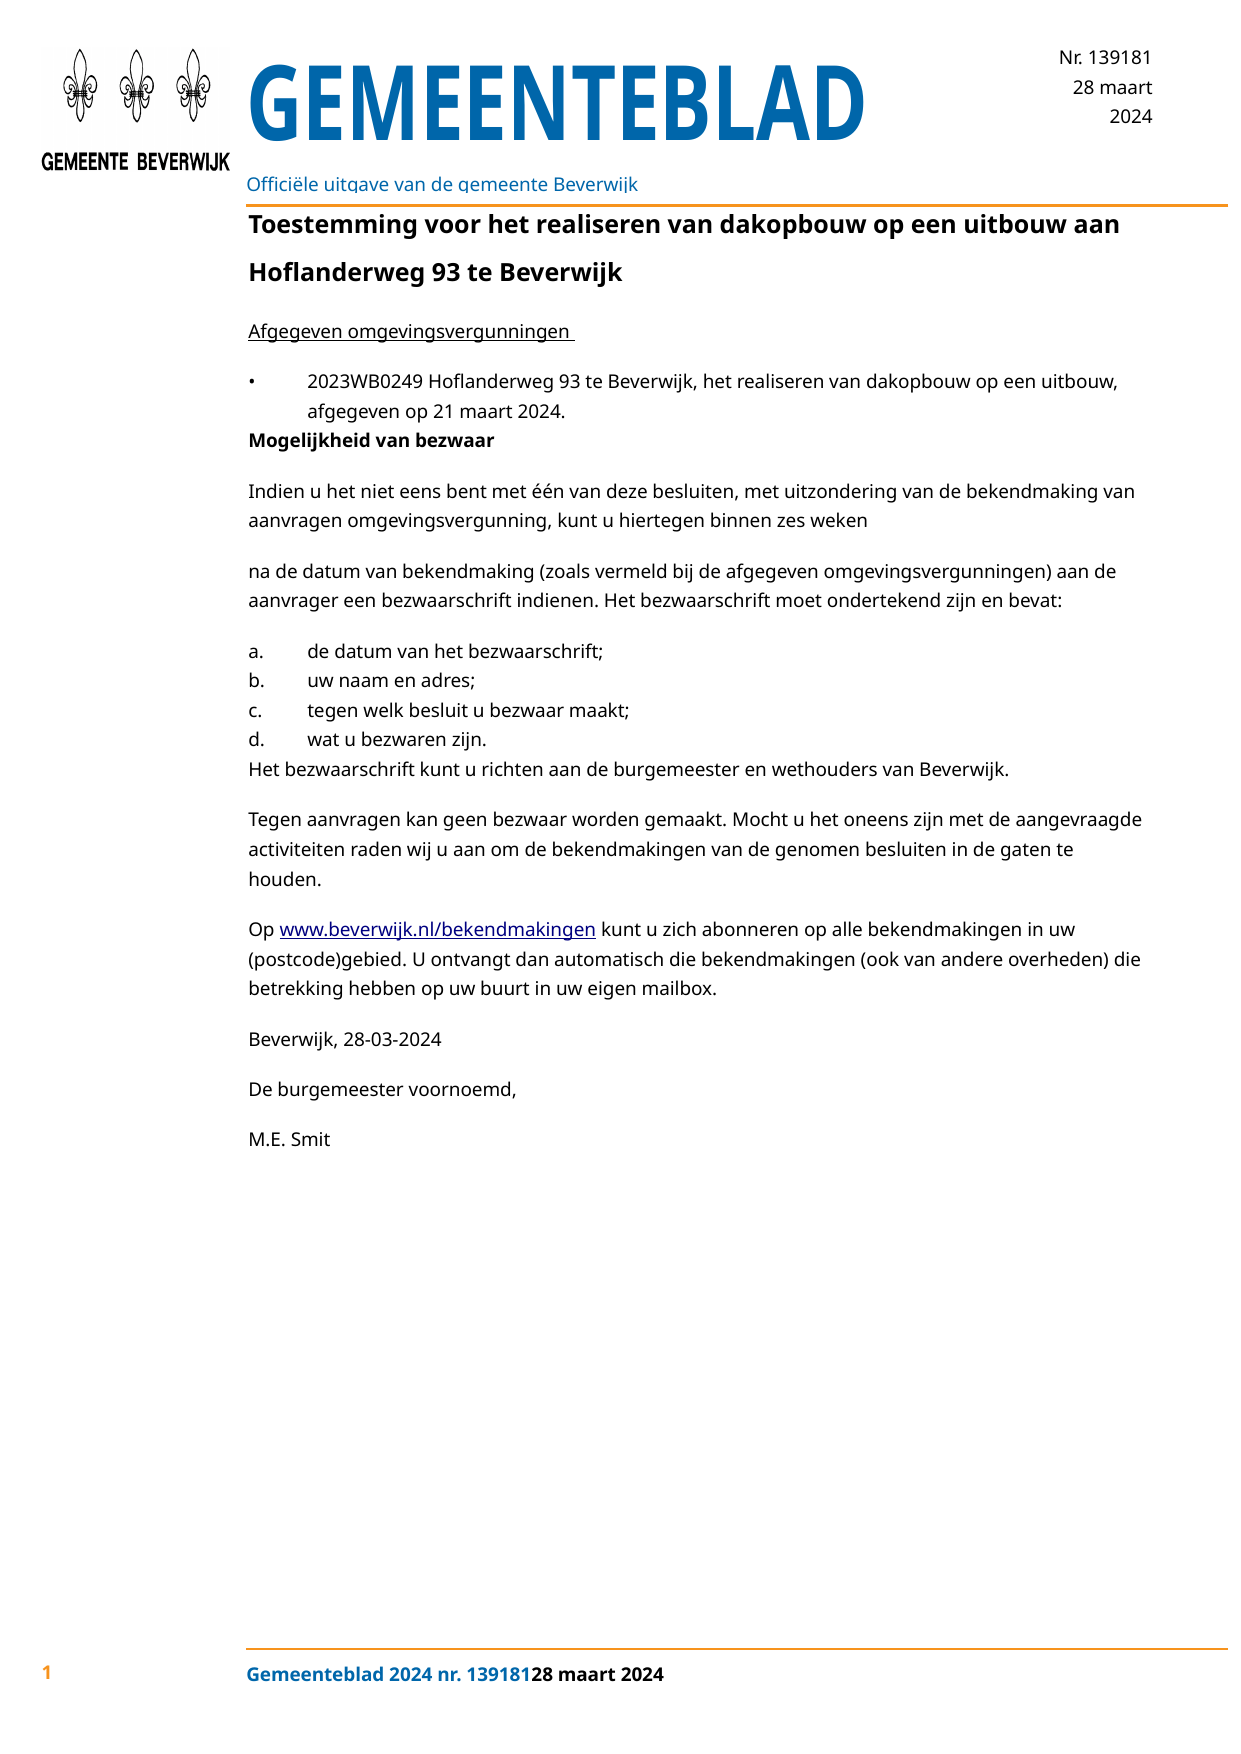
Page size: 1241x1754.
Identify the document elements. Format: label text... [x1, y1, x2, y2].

text na de datum van bekendmaking (zoals vermeld bij de afgegeven omgevingsvergunningen) aan de aanvrager een bezwaarschrift indienen. Het bezwaarschrift moet ondertekend zijn en bevat: [248, 558, 1152, 613]
list de datum van het bezwaarschrift; [248, 638, 1152, 664]
text Tegen aanvragen kan geen bezwaar worden gemaakt. Mocht u het oneens zijn met de aangevraagde activiteiten raden wij u aan om de bekendmakingen van de genomen besluiten in de gaten te houden. [248, 807, 1152, 892]
text Toestemming voor het realiseren van dakopbouw op een uitbouw aan Hoflanderweg 93 te Beverwijk [248, 207, 1152, 288]
text M.E. Smit [248, 1127, 1152, 1152]
list uw naam en adres; [248, 667, 1152, 693]
text Afgegeven omgevingsvergunningen [248, 318, 1152, 344]
list 2023WB0249 Hoflanderweg 93 te Beverwijk, het realiseren van dakopbouw op een uitbouw, afgegeven op 21 maart 2024. [248, 368, 1152, 424]
text Beverwijk, 28-03-2024 [248, 1026, 1152, 1052]
list tegen welk besluit u bezwaar maakt; [248, 697, 1152, 723]
text Indien u het niet eens bent met één van deze besluiten, met uitzondering van de bekendmaking van aanvragen omgevingsvergunning, kunt u hiertegen binnen zes weken [248, 478, 1152, 533]
picture [41, 47, 231, 172]
text De burgemeester voornoemd, [248, 1076, 1152, 1102]
list wat u bezwaren zijn. [248, 727, 1152, 752]
text Op www.beverwijk.nl/bekendmakingen kunt u zich abonneren op alle bekendmakingen in uw (postcode)gebied. U ontvangt dan automatisch die bekendmakingen (ook van andere overheden) die betrekking hebben op uw buurt in uw eigen mailbox. [248, 916, 1152, 1001]
text Mogelijkheid van bezwaar [248, 427, 1152, 453]
text Het bezwaarschrift kunt u richten aan de burgemeester en wethouders van Beverwijk. [248, 756, 1152, 782]
